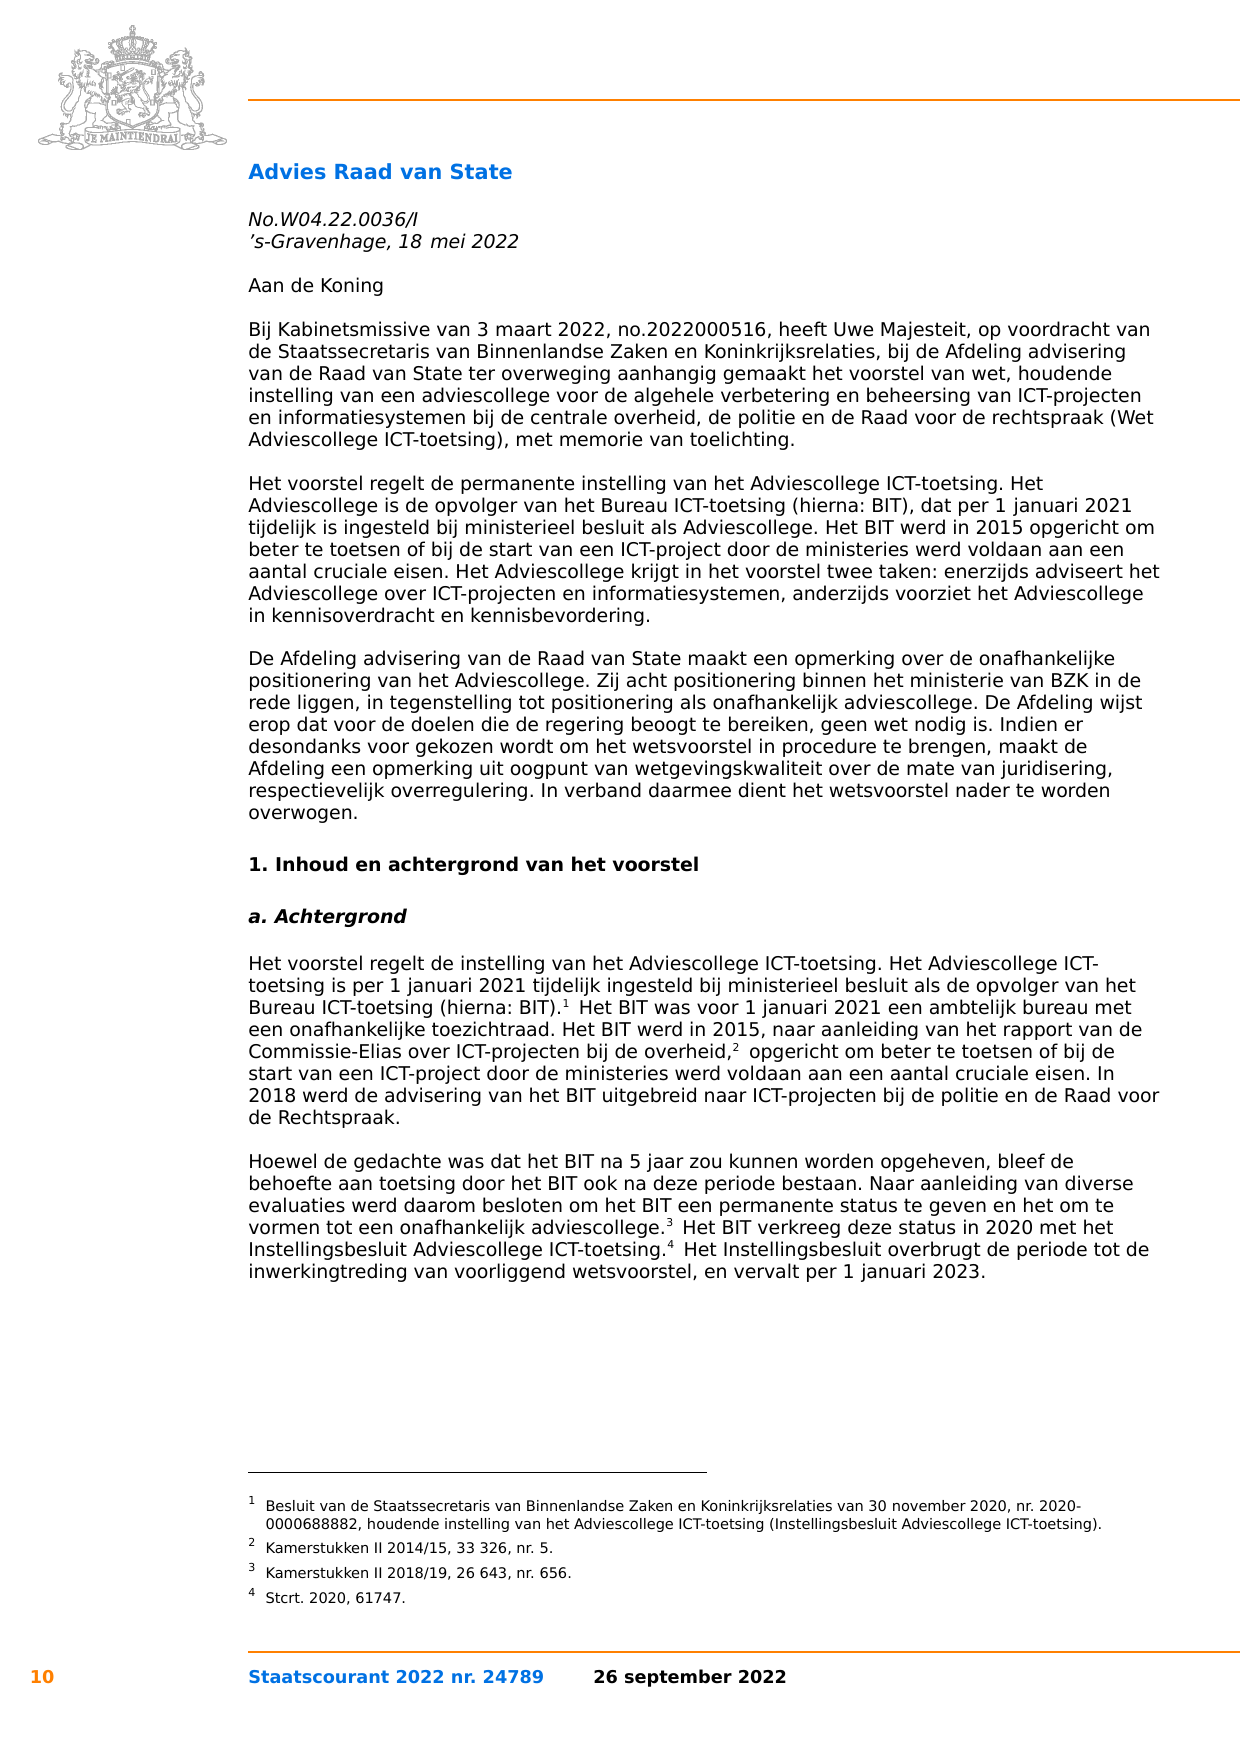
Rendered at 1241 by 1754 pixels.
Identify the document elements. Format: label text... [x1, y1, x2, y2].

text Hoewel de gedachte was dat het BIT na 5 jaar zou kunnen worden opgeheven, bleef de behoefte aan toetsing door het BIT ook na deze periode bestaan. Naar aanleiding van diverse evaluaties werd daarom besloten om het BIT een permanente status te geven en het om te vormen tot een onafhankelijk adviescollege. Het BIT verkreeg deze status in 2020 met het Instellingsbesluit Adviescollege ICT-toetsing. Het Instellingsbesluit overbrugt de periode tot de inwerkingtreding van voorliggend wetsvoorstel, en vervalt per 1 januari 2023. [248, 1151, 1163, 1283]
subtitle 1. Inhoud en achtergrond van het voorstel [248, 854, 1163, 876]
subtitle a. Achtergrond [248, 906, 1163, 928]
text Het voorstel regelt de permanente instelling van het Adviescollege ICT-toetsing. Het Adviescollege is de opvolger van het Bureau ICT-toetsing (hierna: BIT), dat per 1 januari 2021 tijdelijk is ingesteld bij ministerieel besluit als Adviescollege. Het BIT werd in 2015 opgericht om beter te toetsen of bij de start van een ICT-project door de ministeries werd voldaan aan een aantal cruciale eisen. Het Adviescollege krijgt in het voorstel twee taken: enerzijds adviseert het Adviescollege over ICT-projecten en informatiesystemen, anderzijds voorziet het Adviescollege in kennisoverdracht en kennisbevordering. [248, 473, 1163, 626]
text Stcrt. 2020, 61747. [248, 1586, 1163, 1608]
text No.W04.22.0036/I [248, 209, 1163, 231]
text Bij Kabinetsmissive van 3 maart 2022, no.2022000516, heeft Uwe Majesteit, op voordracht van de Staatssecretaris van Binnenlandse Zaken en Koninkrijksrelaties, bij de Afdeling advisering van de Raad van State ter overweging aanhangig gemaakt het voorstel van wet, houdende instelling van een adviescollege voor de algehele verbetering en beheersing van ICT-projecten en informatiesystemen bij de centrale overheid, de politie en de Raad voor de rechtspraak (Wet Adviescollege ICT-toetsing), met memorie van toelichting. [248, 319, 1163, 451]
text Kamerstukken II 2018/19, 26 643, nr. 656. [248, 1561, 1163, 1583]
text Kamerstukken II 2014/15, 33 326, nr. 5. [248, 1536, 1163, 1558]
text De Afdeling advisering van de Raad van State maakt een opmerking over de onafhankelijke positionering van het Adviescollege. Zij acht positionering binnen het ministerie van BZK in de rede liggen, in tegenstelling tot positionering als onafhankelijk adviescollege. De Afdeling wijst erop dat voor de doelen die de regering beoogt te bereiken, geen wet nodig is. Indien er desondanks voor gekozen wordt om het wetsvoorstel in procedure te brengen, maakt de Afdeling een opmerking uit oogpunt van wetgevingskwaliteit over de mate van juridisering, respectievelijk overregulering. In verband daarmee dient het wetsvoorstel nader te worden overwogen. [248, 648, 1163, 824]
picture [38, 25, 227, 150]
subtitle Advies Raad van State [248, 160, 1163, 184]
text ’s-Gravenhage, 18 mei 2022 [248, 231, 1163, 253]
text Aan de Koning [248, 275, 1163, 297]
text Het voorstel regelt de instelling van het Adviescollege ICT-toetsing. Het Adviescollege ICT-toetsing is per 1 januari 2021 tijdelijk ingesteld bij ministerieel besluit als de opvolger van het Bureau ICT-toetsing (hierna: BIT). Het BIT was voor 1 januari 2021 een ambtelijk bureau met een onafhankelijke toezichtraad. Het BIT werd in 2015, naar aanleiding van het rapport van de Commissie-Elias over ICT-projecten bij de overheid, opgericht om beter te toetsen of bij de start van een ICT-project door de ministeries werd voldaan aan een aantal cruciale eisen. In 2018 werd de advisering van het BIT uitgebreid naar ICT-projecten bij de politie en de Raad voor de Rechtspraak. [248, 953, 1163, 1129]
text Besluit van de Staatssecretaris van Binnenlandse Zaken en Koninkrijksrelaties van 30 november 2020, nr. 2020-0000688882, houdende instelling van het Adviescollege ICT-toetsing (Instellingsbesluit Adviescollege ICT-toetsing). [248, 1494, 1163, 1533]
